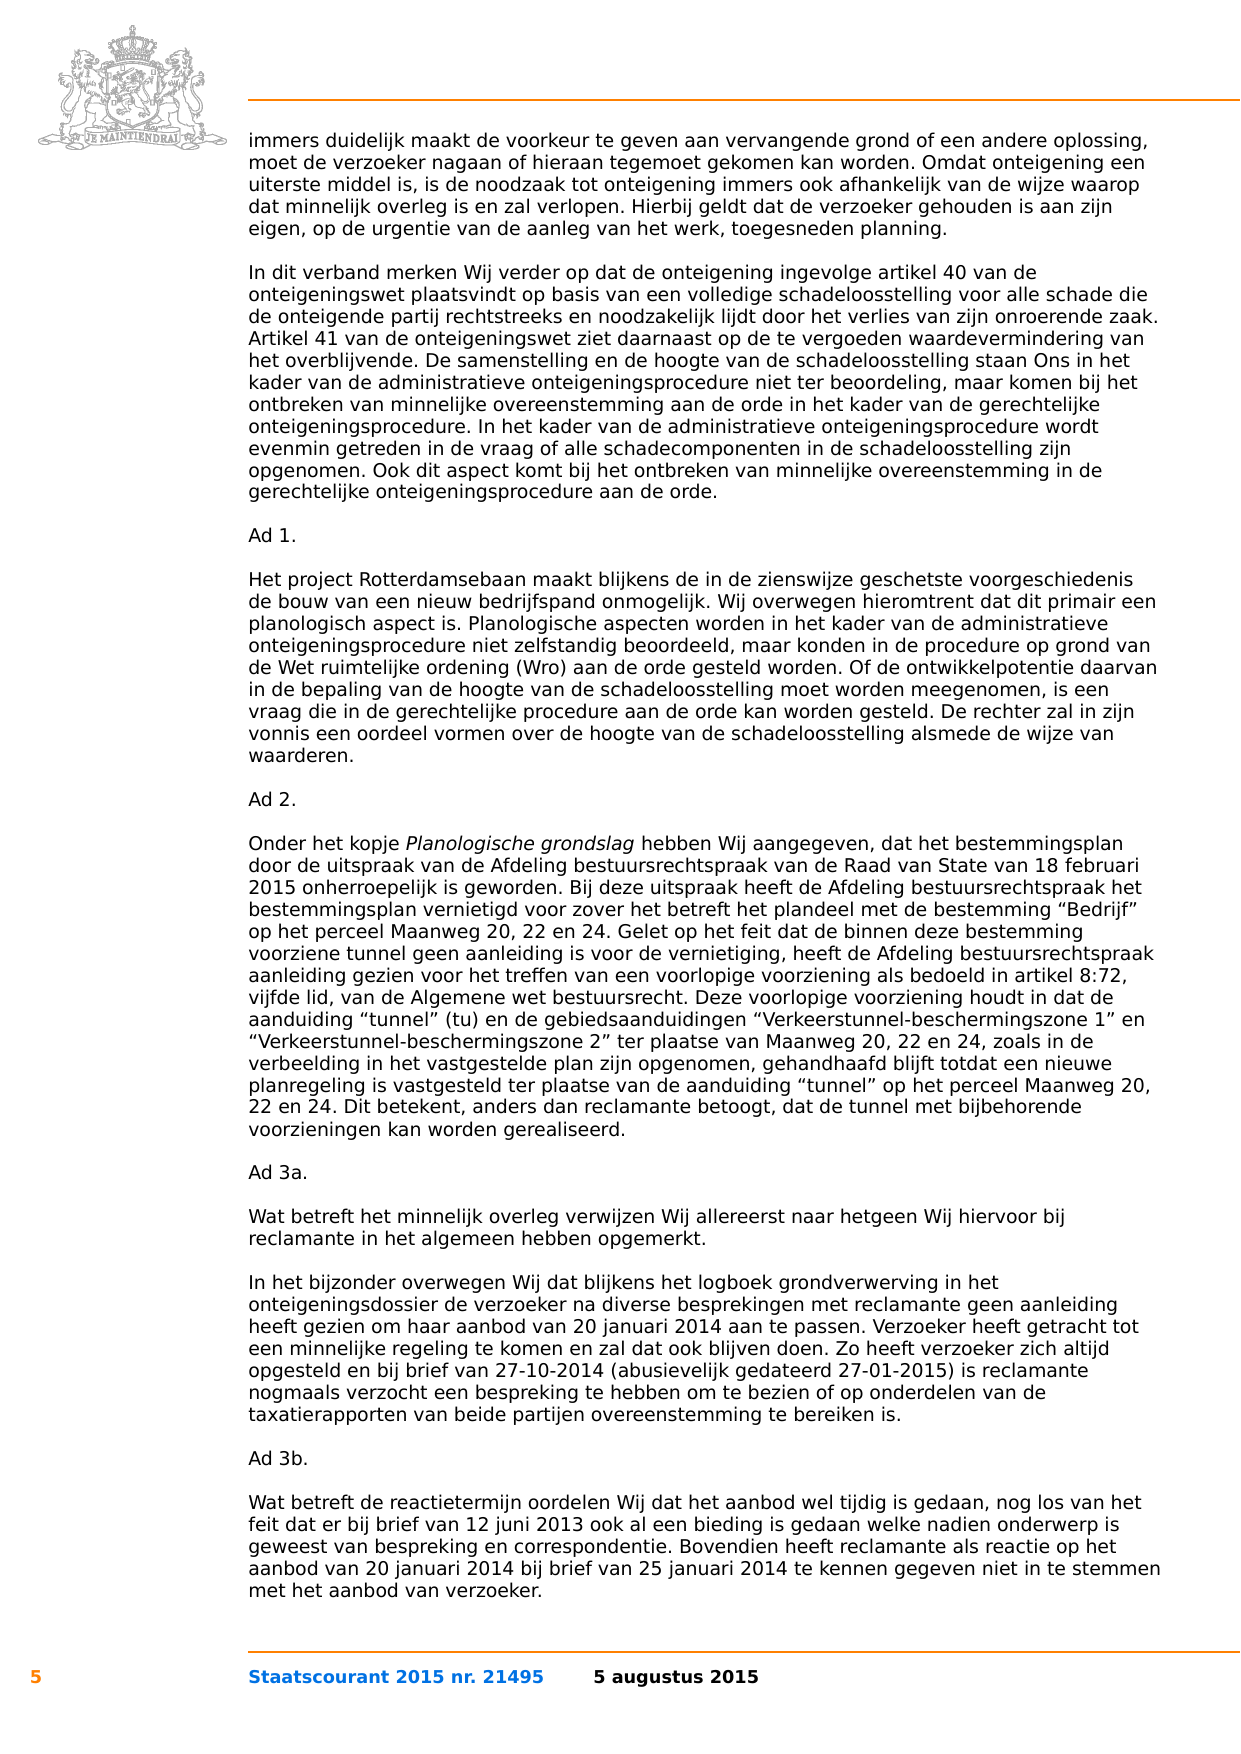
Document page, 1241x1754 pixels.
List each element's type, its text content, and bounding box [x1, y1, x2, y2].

text Wat betreft het minnelijk overleg verwijzen Wij allereerst naar hetgeen Wij hiervoor bij reclamante in het algemeen hebben opgemerkt. [248, 1206, 1163, 1250]
text immers duidelijk maakt de voorkeur te geven aan vervangende grond of een andere oplossing, moet de verzoeker nagaan of hieraan tegemoet gekomen kan worden. Omdat onteigening een uiterste middel is, is de noodzaak tot onteigening immers ook afhankelijk van de wijze waarop dat minnelijk overleg is en zal verlopen. Hierbij geldt dat de verzoeker gehouden is aan zijn eigen, op de urgentie van de aanleg van het werk, toegesneden planning. [248, 130, 1163, 240]
text Ad 2. [248, 789, 1163, 811]
text Wat betreft de reactietermijn oordelen Wij dat het aanbod wel tijdig is gedaan, nog los van het feit dat er bij brief van 12 juni 2013 ook al een bieding is gedaan welke nadien onderwerp is geweest van bespreking en correspondentie. Bovendien heeft reclamante als reactie op het aanbod van 20 januari 2014 bij brief van 25 januari 2014 te kennen gegeven niet in te stemmen met het aanbod van verzoeker. [248, 1492, 1163, 1601]
text Het project Rotterdamsebaan maakt blijkens de in de zienswijze geschetste voorgeschiedenis de bouw van een nieuw bedrijfspand onmogelijk. Wij overwegen hieromtrent dat dit primair een planologisch aspect is. Planologische aspecten worden in het kader van de administratieve onteigeningsprocedure niet zelfstandig beoordeeld, maar konden in de procedure op grond van de Wet ruimtelijke ordening (Wro) aan de orde gesteld worden. Of de ontwikkelpotentie daarvan in de bepaling van de hoogte van de schadeloosstelling moet worden meegenomen, is een vraag die in de gerechtelijke procedure aan de orde kan worden gesteld. De rechter zal in zijn vonnis een oordeel vormen over de hoogte van de schadeloosstelling alsmede de wijze van waarderen. [248, 569, 1163, 767]
text Ad 3b. [248, 1448, 1163, 1470]
text Onder het kopje Planologische grondslag hebben Wij aangegeven, dat het bestemmingsplan door de uitspraak van de Afdeling bestuursrechtspraak van de Raad van State van 18 februari 2015 onherroepelijk is geworden. Bij deze uitspraak heeft de Afdeling bestuursrechtspraak het bestemmingsplan vernietigd voor zover het betreft het plandeel met de bestemming “Bedrijf” op het perceel Maanweg 20, 22 en 24. Gelet op het feit dat de binnen deze bestemming voorziene tunnel geen aanleiding is voor de vernietiging, heeft de Afdeling bestuursrechtspraak aanleiding gezien voor het treffen van een voorlopige voorziening als bedoeld in artikel 8:72, vijfde lid, van de Algemene wet bestuursrecht. Deze voorlopige voorziening houdt in dat de aanduiding “tunnel” (tu) en de gebiedsaanduidingen “Verkeerstunnel-beschermingszone 1” en “Verkeerstunnel-beschermingszone 2” ter plaatse van Maanweg 20, 22 en 24, zoals in de verbeelding in het vastgestelde plan zijn opgenomen, gehandhaafd blijft totdat een nieuwe planregeling is vastgesteld ter plaatse van de aanduiding “tunnel” op het perceel Maanweg 20, 22 en 24. Dit betekent, anders dan reclamante betoogt, dat de tunnel met bijbehorende voorzieningen kan worden gerealiseerd. [248, 833, 1163, 1140]
text In het bijzonder overwegen Wij dat blijkens het logboek grondverwerving in het onteigeningsdossier de verzoeker na diverse besprekingen met reclamante geen aanleiding heeft gezien om haar aanbod van 20 januari 2014 aan te passen. Verzoeker heeft getracht tot een minnelijke regeling te komen en zal dat ook blijven doen. Zo heeft verzoeker zich altijd opgesteld en bij brief van 27-10-2014 (abusievelijk gedateerd 27-01-2015) is reclamante nogmaals verzocht een bespreking te hebben om te bezien of op onderdelen van de taxatierapporten van beide partijen overeenstemming te bereiken is. [248, 1272, 1163, 1426]
text In dit verband merken Wij verder op dat de onteigening ingevolge artikel 40 van de onteigeningswet plaatsvindt op basis van een volledige schadeloosstelling voor alle schade die de onteigende partij rechtstreeks en noodzakelijk lijdt door het verlies van zijn onroerende zaak. Artikel 41 van de onteigeningswet ziet daarnaast op de te vergoeden waardevermindering van het overblijvende. De samenstelling en de hoogte van de schadeloosstelling staan Ons in het kader van de administratieve onteigeningsprocedure niet ter beoordeling, maar komen bij het ontbreken van minnelijke overeenstemming aan de orde in het kader van de gerechtelijke onteigeningsprocedure. In het kader van de administratieve onteigeningsprocedure wordt evenmin getreden in de vraag of alle schadecomponenten in de schadeloosstelling zijn opgenomen. Ook dit aspect komt bij het ontbreken van minnelijke overeenstemming in de gerechtelijke onteigeningsprocedure aan de orde. [248, 262, 1163, 503]
picture [38, 25, 227, 150]
text Ad 1. [248, 525, 1163, 547]
text Ad 3a. [248, 1162, 1163, 1184]
